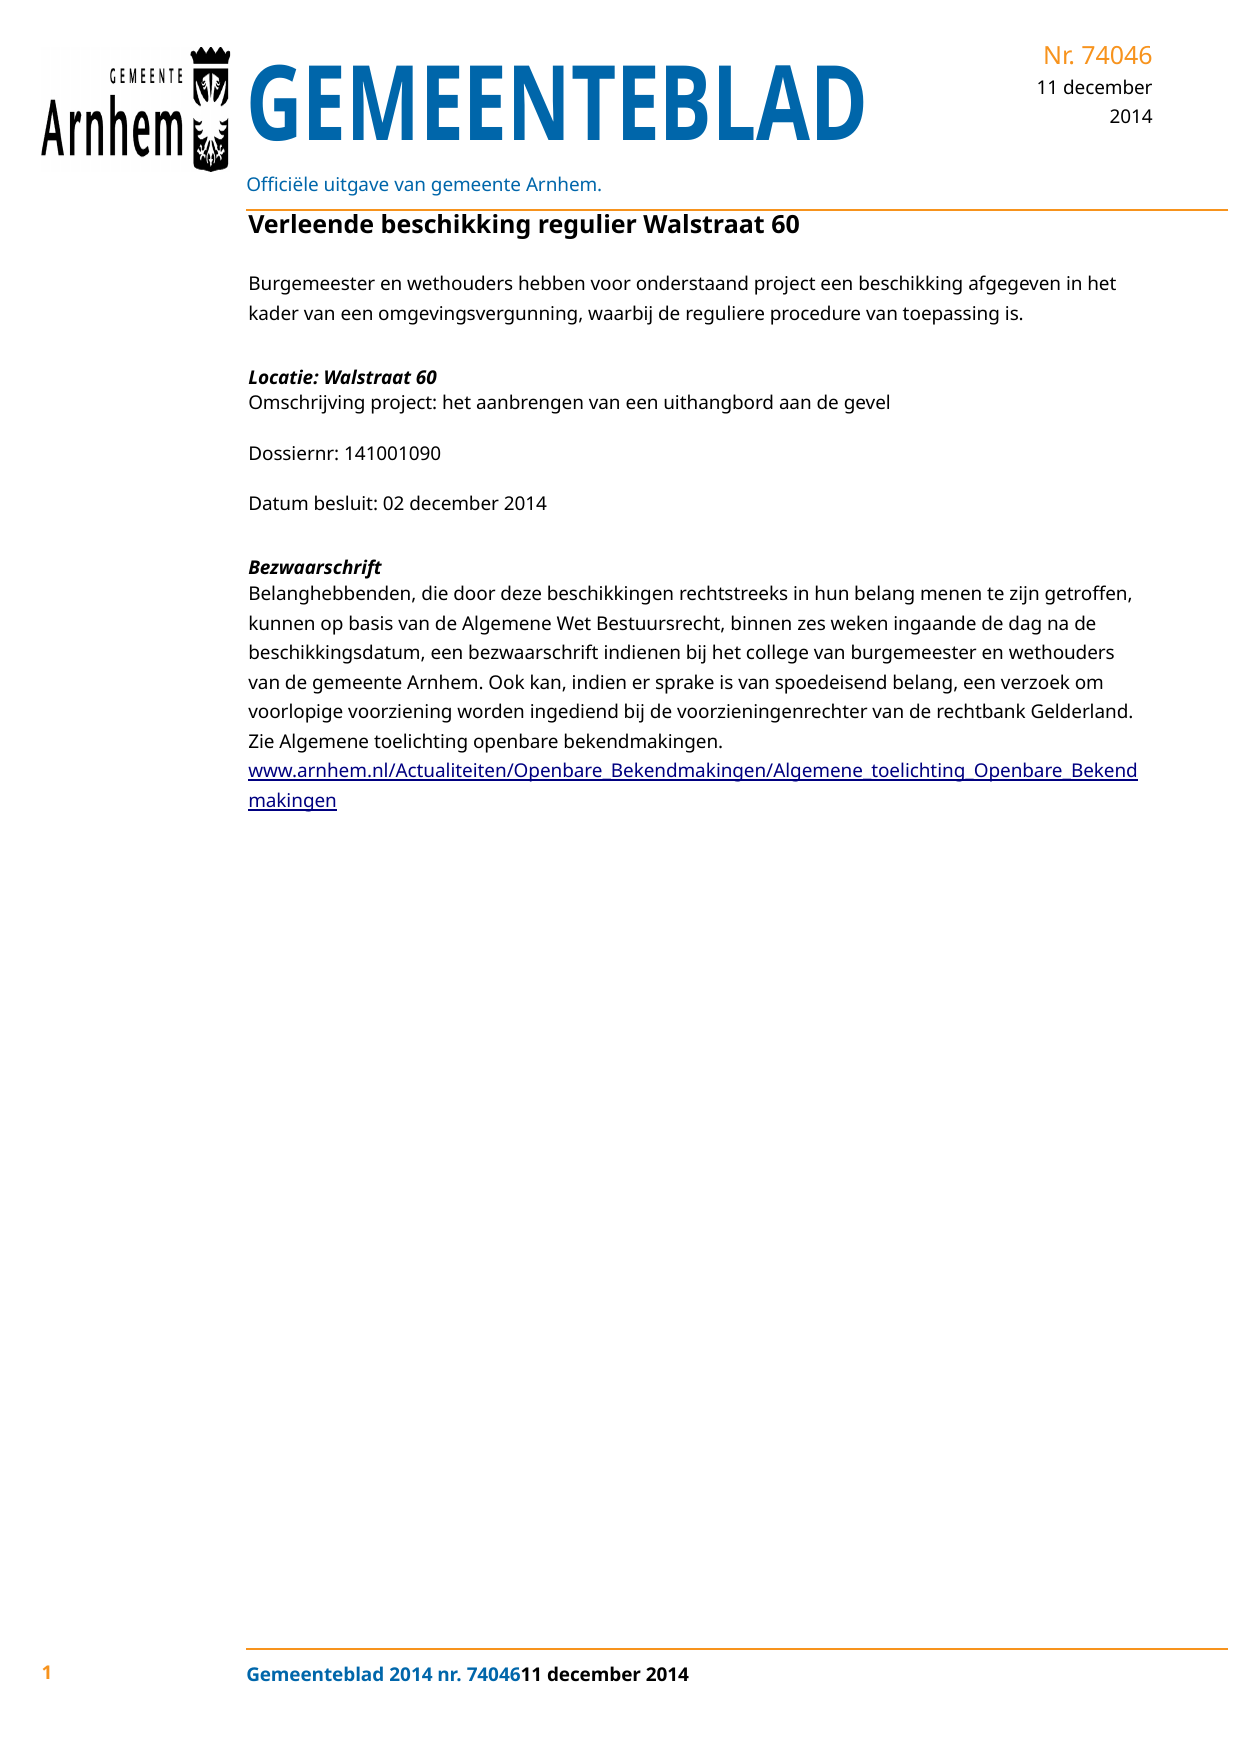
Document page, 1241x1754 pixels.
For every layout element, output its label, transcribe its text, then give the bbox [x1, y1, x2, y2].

text Burgemeester en wethouders hebben voor onderstaand project een beschikking afgegeven in het kader van een omgevingsvergunning, waarbij de reguliere procedure van toepassing is. [248, 270, 1152, 326]
text Datum besluit: 02 december 2014 [248, 490, 1152, 516]
text Dossiernr: 141001090 [248, 440, 1152, 466]
text Omschrijving project: het aanbrengen van een uithangbord aan de gevel [248, 389, 1152, 415]
picture [41, 47, 231, 172]
text Bezwaarschrift [248, 554, 1152, 580]
text Locatie: Walstraat 60 [248, 364, 1152, 389]
text Verleende beschikking regulier Walstraat 60 [248, 211, 1152, 241]
text Belanghebbenden, die door deze beschikkingen rechtstreeks in hun belang menen te zijn getroffen, kunnen op basis van de Algemene Wet Bestuursrecht, binnen zes weken ingaande de dag na de beschikkingsdatum, een bezwaarschrift indienen bij het college van burgemeester en wethouders van de gemeente Arnhem. Ook kan, indien er sprake is van spoedeisend belang, een verzoek om voorlopige voorziening worden ingediend bij de voorzieningenrechter van de rechtbank Gelderland. Zie Algemene toelichting openbare bekendmakingen. www.arnhem.nl/Actualiteiten/Openbare_Bekendmakingen/Algemene_toelichting_Openbare_Bekendmakingen [248, 580, 1152, 813]
